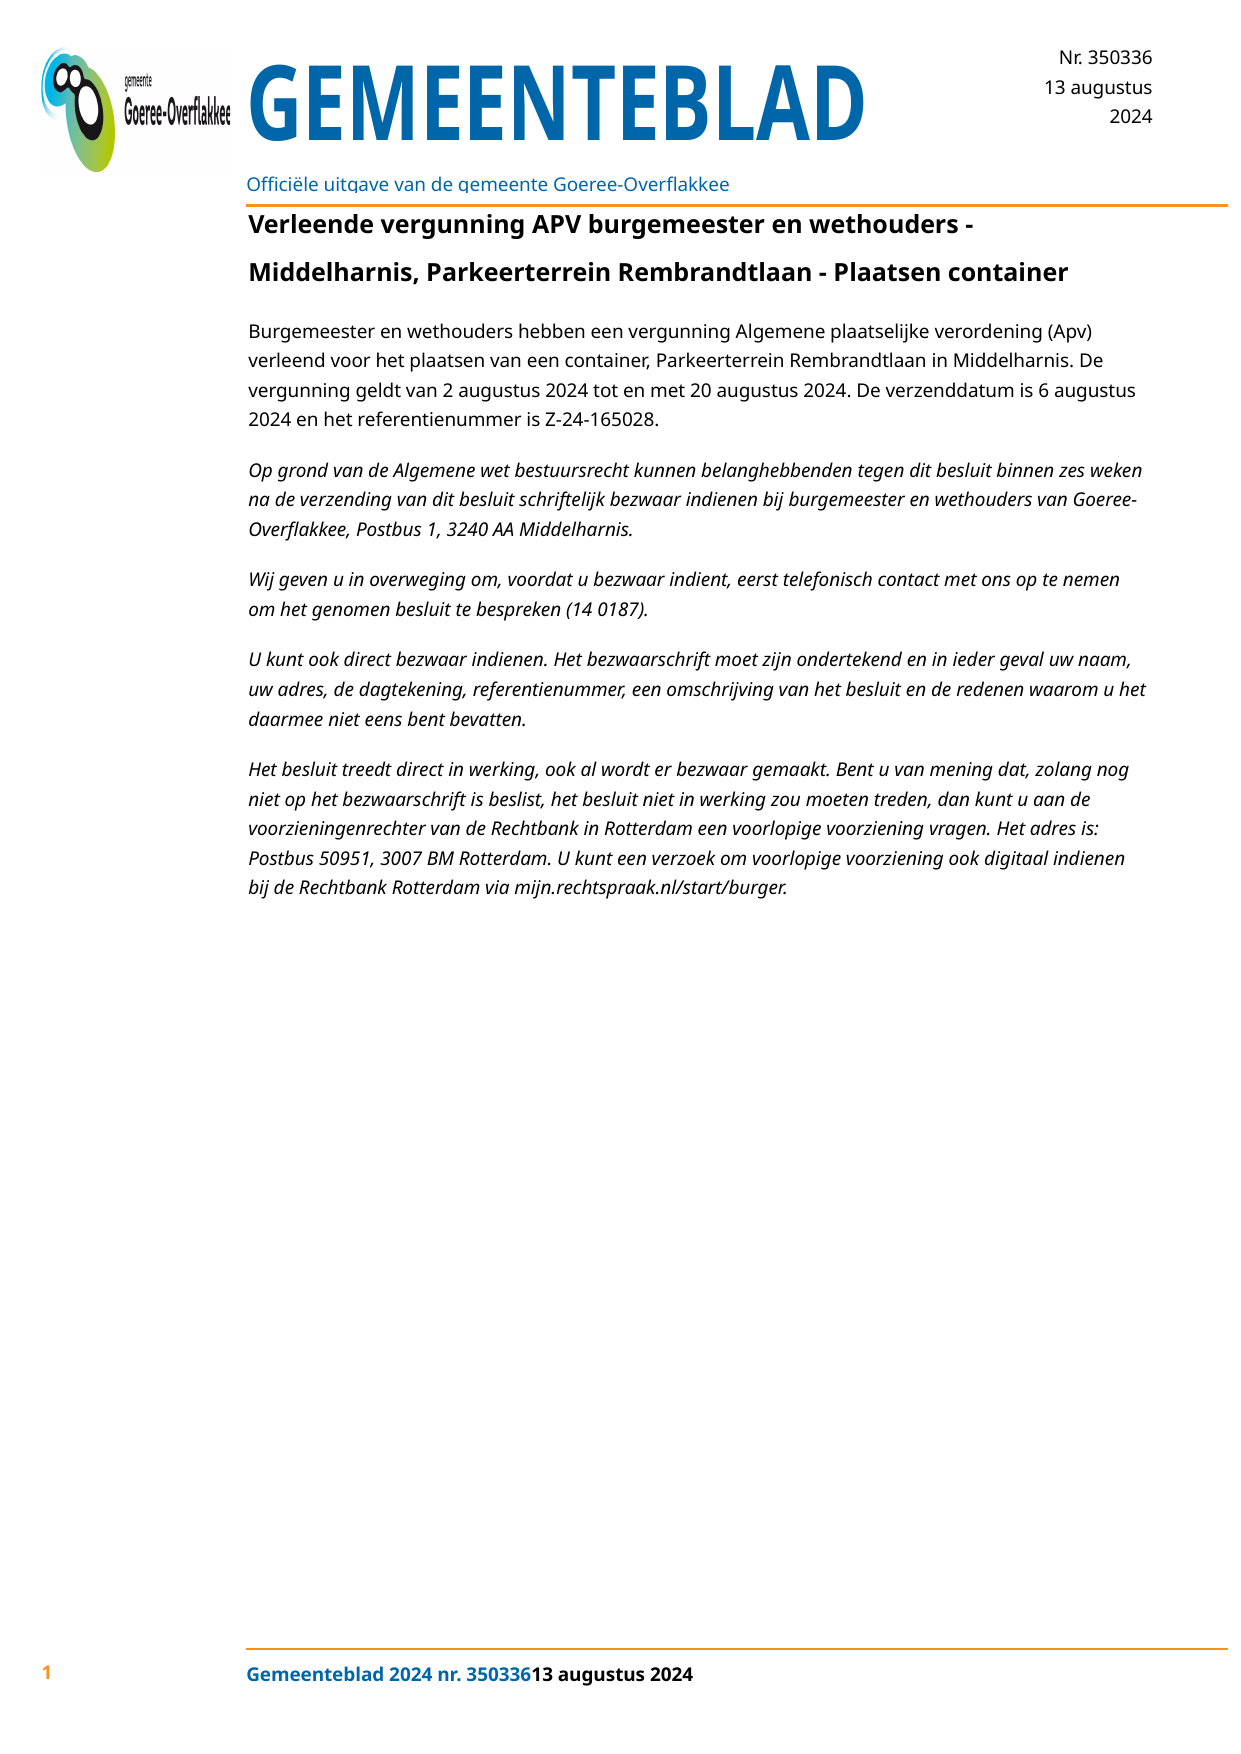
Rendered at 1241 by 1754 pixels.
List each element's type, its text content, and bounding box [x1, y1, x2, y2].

text Het besluit treedt direct in werking, ook al wordt er bezwaar gemaakt. Bent u van mening dat, zolang nog niet op het bezwaarschrift is beslist, het besluit niet in werking zou moeten treden, dan kunt u aan de voorzieningenrechter van de Rechtbank in Rotterdam een voorlopige voorziening vragen. Het adres is: Postbus 50951, 3007 BM Rotterdam. U kunt een verzoek om voorlopige voorziening ook digitaal indienen bij de Rechtbank Rotterdam via mijn.rechtspraak.nl/start/burger. [248, 756, 1152, 900]
picture [41, 47, 231, 172]
text Burgemeester en wethouders hebben een vergunning Algemene plaatselijke verordening (Apv) verleend voor het plaatsen van een container, Parkeerterrein Rembrandtlaan in Middelharnis. De vergunning geldt van 2 augustus 2024 tot en met 20 augustus 2024. De verzenddatum is 6 augustus 2024 en het referentienummer is Z-24-165028. [248, 318, 1152, 432]
text Op grond van de Algemene wet bestuursrecht kunnen belanghebbenden tegen dit besluit binnen zes weken na de verzending van dit besluit schriftelijk bezwaar indienen bij burgemeester en wethouders van Goeree-Overflakkee, Postbus 1, 3240 AA Middelharnis. [248, 457, 1152, 542]
text U kunt ook direct bezwaar indienen. Het bezwaarschrift moet zijn ondertekend en in ieder geval uw naam, uw adres, de dagtekening, referentienummer, een omschrijving van het besluit en de redenen waarom u het daarmee niet eens bent bevatten. [248, 647, 1152, 732]
text Verleende vergunning APV burgemeester en wethouders - Middelharnis, Parkeerterrein Rembrandtlaan - Plaatsen container [248, 207, 1152, 288]
text Wij geven u in overweging om, voordat u bezwaar indient, eerst telefonisch contact met ons op te nemen om het genomen besluit te bespreken (14 0187). [248, 567, 1152, 622]
